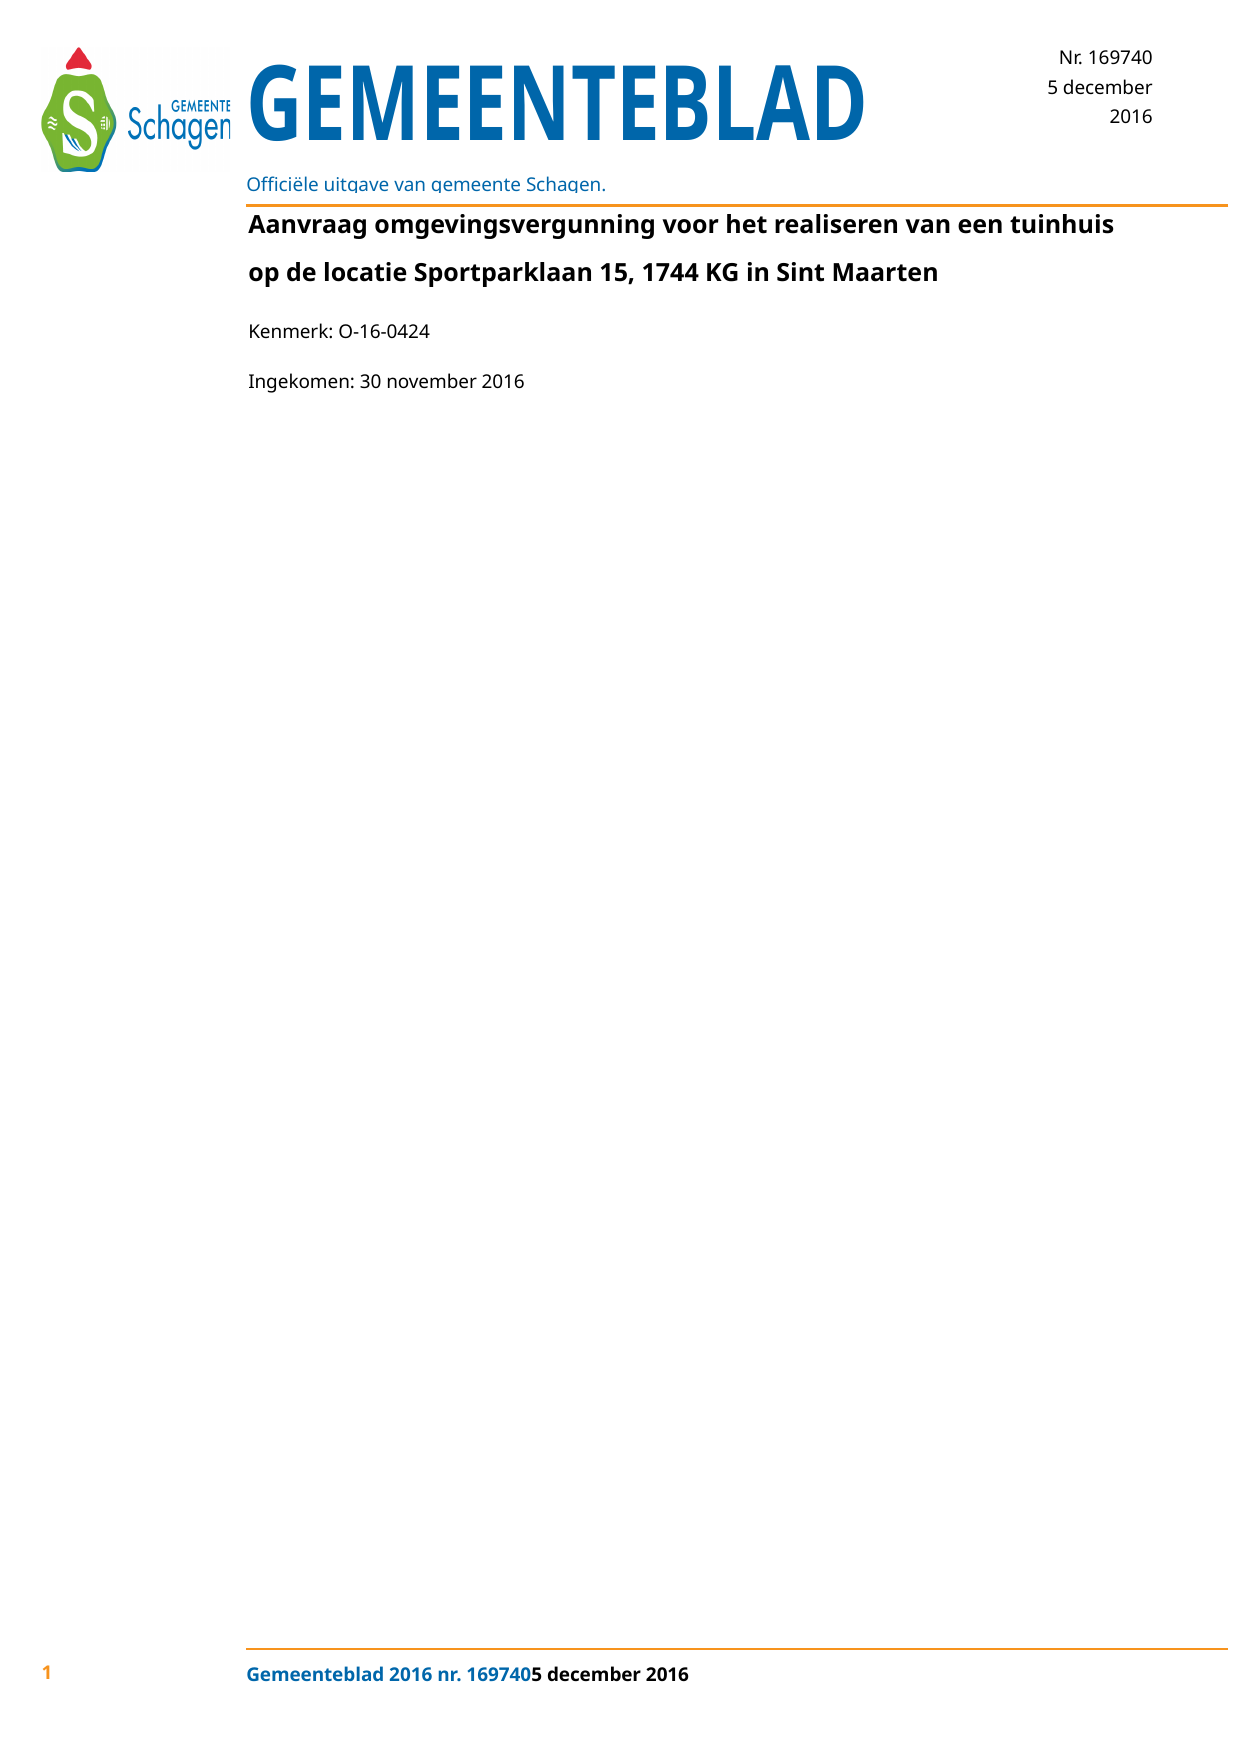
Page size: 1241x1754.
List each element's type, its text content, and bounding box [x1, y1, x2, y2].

text Aanvraag omgevingsvergunning voor het realiseren van een tuinhuis op de locatie Sportparklaan 15, 1744 KG in Sint Maarten [248, 207, 1152, 288]
text Kenmerk: O-16-0424 [248, 318, 1152, 344]
text Ingekomen: 30 november 2016 [248, 368, 1152, 394]
picture [41, 47, 231, 172]
